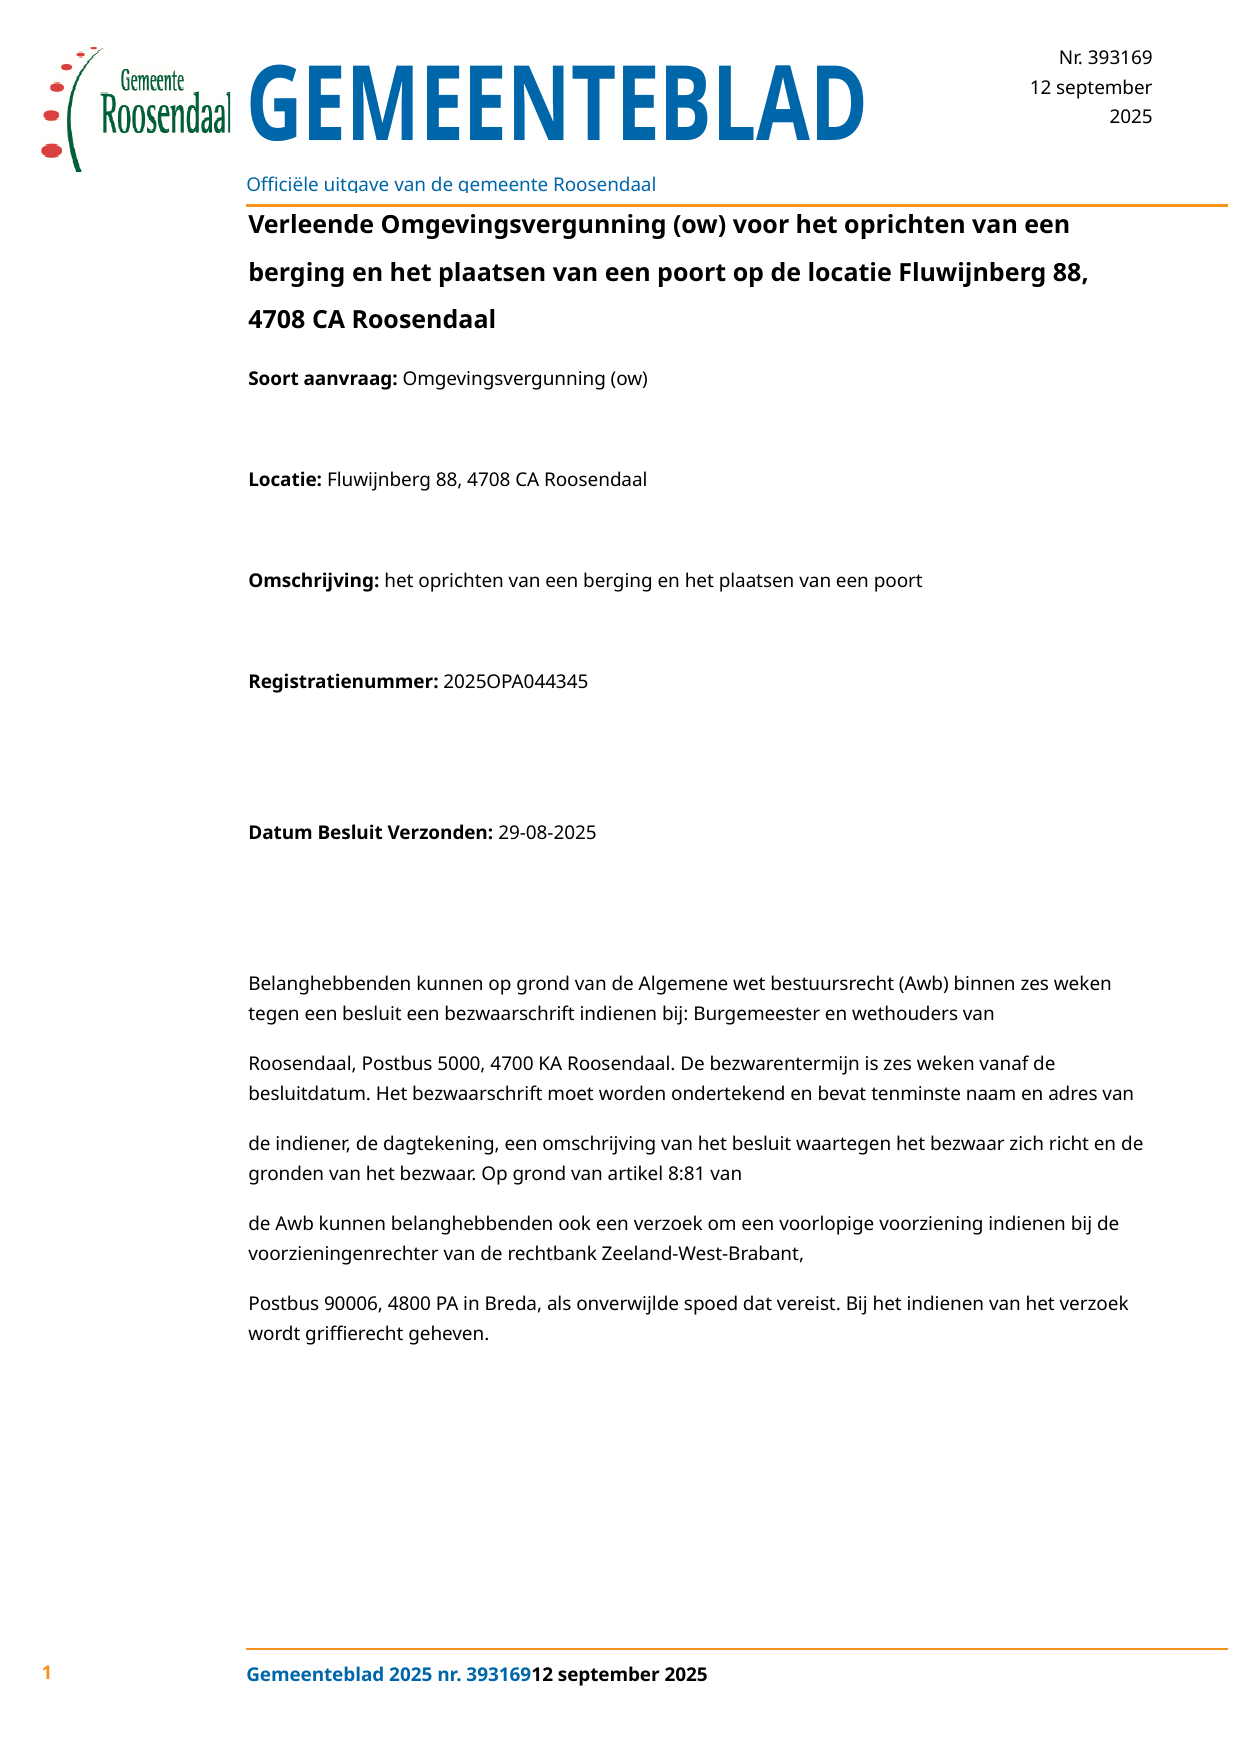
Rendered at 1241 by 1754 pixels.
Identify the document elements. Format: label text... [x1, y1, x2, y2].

text Verleende Omgevingsvergunning (ow) voor het oprichten van een berging en het plaatsen van een poort op de locatie Fluwijnberg 88, 4708 CA Roosendaal [248, 207, 1152, 336]
text Registratienummer: 2025OPA044345 [248, 668, 1152, 694]
text Belanghebbenden kunnen op grond van de Algemene wet bestuursrecht (Awb) binnen zes weken tegen een besluit een bezwaarschrift indienen bij: Burgemeester en wethouders van [248, 971, 1152, 1026]
text de Awb kunnen belanghebbenden ook een verzoek om een voorlopige voorziening indienen bij de voorzieningenrechter van de rechtbank Zeeland-West-Brabant, [248, 1211, 1152, 1266]
picture [41, 47, 231, 172]
text Omschrijving: het oprichten van een berging en het plaatsen van een poort [248, 567, 1152, 593]
text de indiener, de dagtekening, een omschrijving van het besluit waartegen het bezwaar zich richt en de gronden van het bezwaar. Op grond van artikel 8:81 van [248, 1131, 1152, 1186]
text Datum Besluit Verzonden: 29-08-2025 [248, 819, 1152, 845]
text Soort aanvraag: Omgevingsvergunning (ow) [248, 366, 1152, 391]
text Postbus 90006, 4800 PA in Breda, als onverwijlde spoed dat vereist. Bij het indienen van het verzoek wordt griffierecht geheven. [248, 1291, 1152, 1346]
text Roosendaal, Postbus 5000, 4700 KA Roosendaal. De bezwarentermijn is zes weken vanaf de besluitdatum. Het bezwaarschrift moet worden ondertekend en bevat tenminste naam en adres van [248, 1051, 1152, 1106]
text Locatie: Fluwijnberg 88, 4708 CA Roosendaal [248, 466, 1152, 492]
